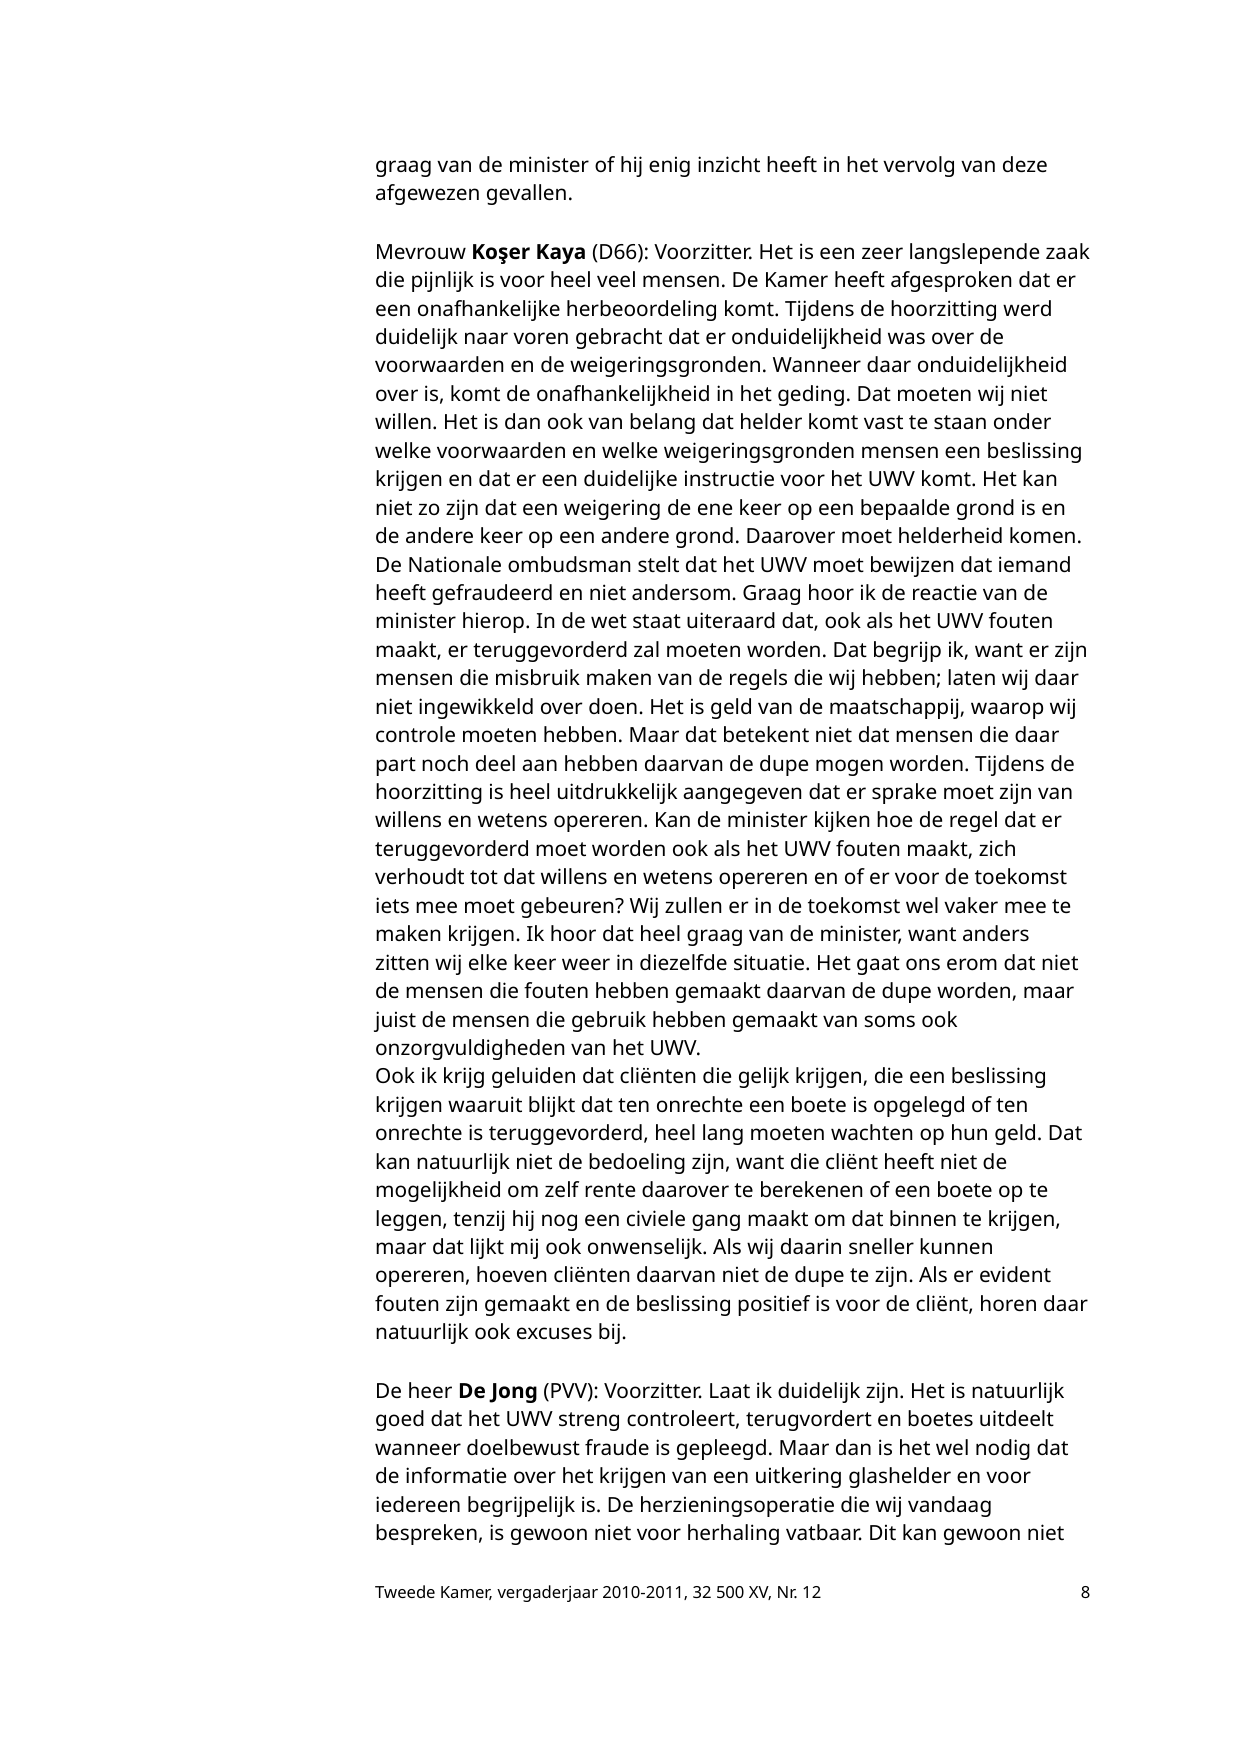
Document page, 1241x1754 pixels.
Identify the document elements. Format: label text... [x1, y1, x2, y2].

text De heer De Jong (PVV): Voorzitter. Laat ik duidelijk zijn. Het is natuurlijk goed dat het UWV streng controleert, terugvordert en boetes uitdeelt wanneer doelbewust fraude is gepleegd. Maar dan is het wel nodig dat de informatie over het krijgen van een uitkering glashelder en voor iedereen begrijpelijk is. De herzieningsoperatie die wij vandaag bespreken, is gewoon niet voor herhaling vatbaar. Dit kan gewoon niet [375, 1376, 1090, 1547]
text Ook ik krijg geluiden dat cliënten die gelijk krijgen, die een beslissing krijgen waaruit blijkt dat ten onrechte een boete is opgelegd of ten onrechte is teruggevorderd, heel lang moeten wachten op hun geld. Dat kan natuurlijk niet de bedoeling zijn, want die cliënt heeft niet de mogelijkheid om zelf rente daarover te berekenen of een boete op te leggen, tenzij hij nog een civiele gang maakt om dat binnen te krijgen, maar dat lijkt mij ook onwenselijk. Als wij daarin sneller kunnen opereren, hoeven cliënten daarvan niet de dupe te zijn. Als er evident fouten zijn gemaakt en de beslissing positief is voor de cliënt, horen daar natuurlijk ook excuses bij. [375, 1062, 1090, 1346]
text Mevrouw Koşer Kaya (D66): Voorzitter. Het is een zeer langslepende zaak die pijnlijk is voor heel veel mensen. De Kamer heeft afgesproken dat er een onafhankelijke herbeoordeling komt. Tijdens de hoorzitting werd duidelijk naar voren gebracht dat er onduidelijkheid was over de voorwaarden en de weigeringsgronden. Wanneer daar onduidelijkheid over is, komt de onafhankelijkheid in het geding. Dat moeten wij niet willen. Het is dan ook van belang dat helder komt vast te staan onder welke voorwaarden en welke weigeringsgronden mensen een beslissing krijgen en dat er een duidelijke instructie voor het UWV komt. Het kan niet zo zijn dat een weigering de ene keer op een bepaalde grond is en de andere keer op een andere grond. Daarover moet helderheid komen. [375, 237, 1090, 550]
text graag van de minister of hij enig inzicht heeft in het vervolg van deze afgewezen gevallen. [375, 150, 1090, 207]
text De Nationale ombudsman stelt dat het UWV moet bewijzen dat iemand heeft gefraudeerd en niet andersom. Graag hoor ik de reactie van de minister hierop. In de wet staat uiteraard dat, ook als het UWV fouten maakt, er teruggevorderd zal moeten worden. Dat begrijp ik, want er zijn mensen die misbruik maken van de regels die wij hebben; laten wij daar niet ingewikkeld over doen. Het is geld van de maatschappij, waarop wij controle moeten hebben. Maar dat betekent niet dat mensen die daar part noch deel aan hebben daarvan de dupe mogen worden. Tijdens de hoorzitting is heel uitdrukkelijk aangegeven dat er sprake moet zijn van willens en wetens opereren. Kan de minister kijken hoe de regel dat er teruggevorderd moet worden ook als het UWV fouten maakt, zich verhoudt tot dat willens en wetens opereren en of er voor de toekomst iets mee moet gebeuren? Wij zullen er in de toekomst wel vaker mee te maken krijgen. Ik hoor dat heel graag van de minister, want anders zitten wij elke keer weer in diezelfde situatie. Het gaat ons erom dat niet de mensen die fouten hebben gemaakt daarvan de dupe worden, maar juist de mensen die gebruik hebben gemaakt van soms ook onzorgvuldigheden van het UWV. [375, 550, 1090, 1062]
